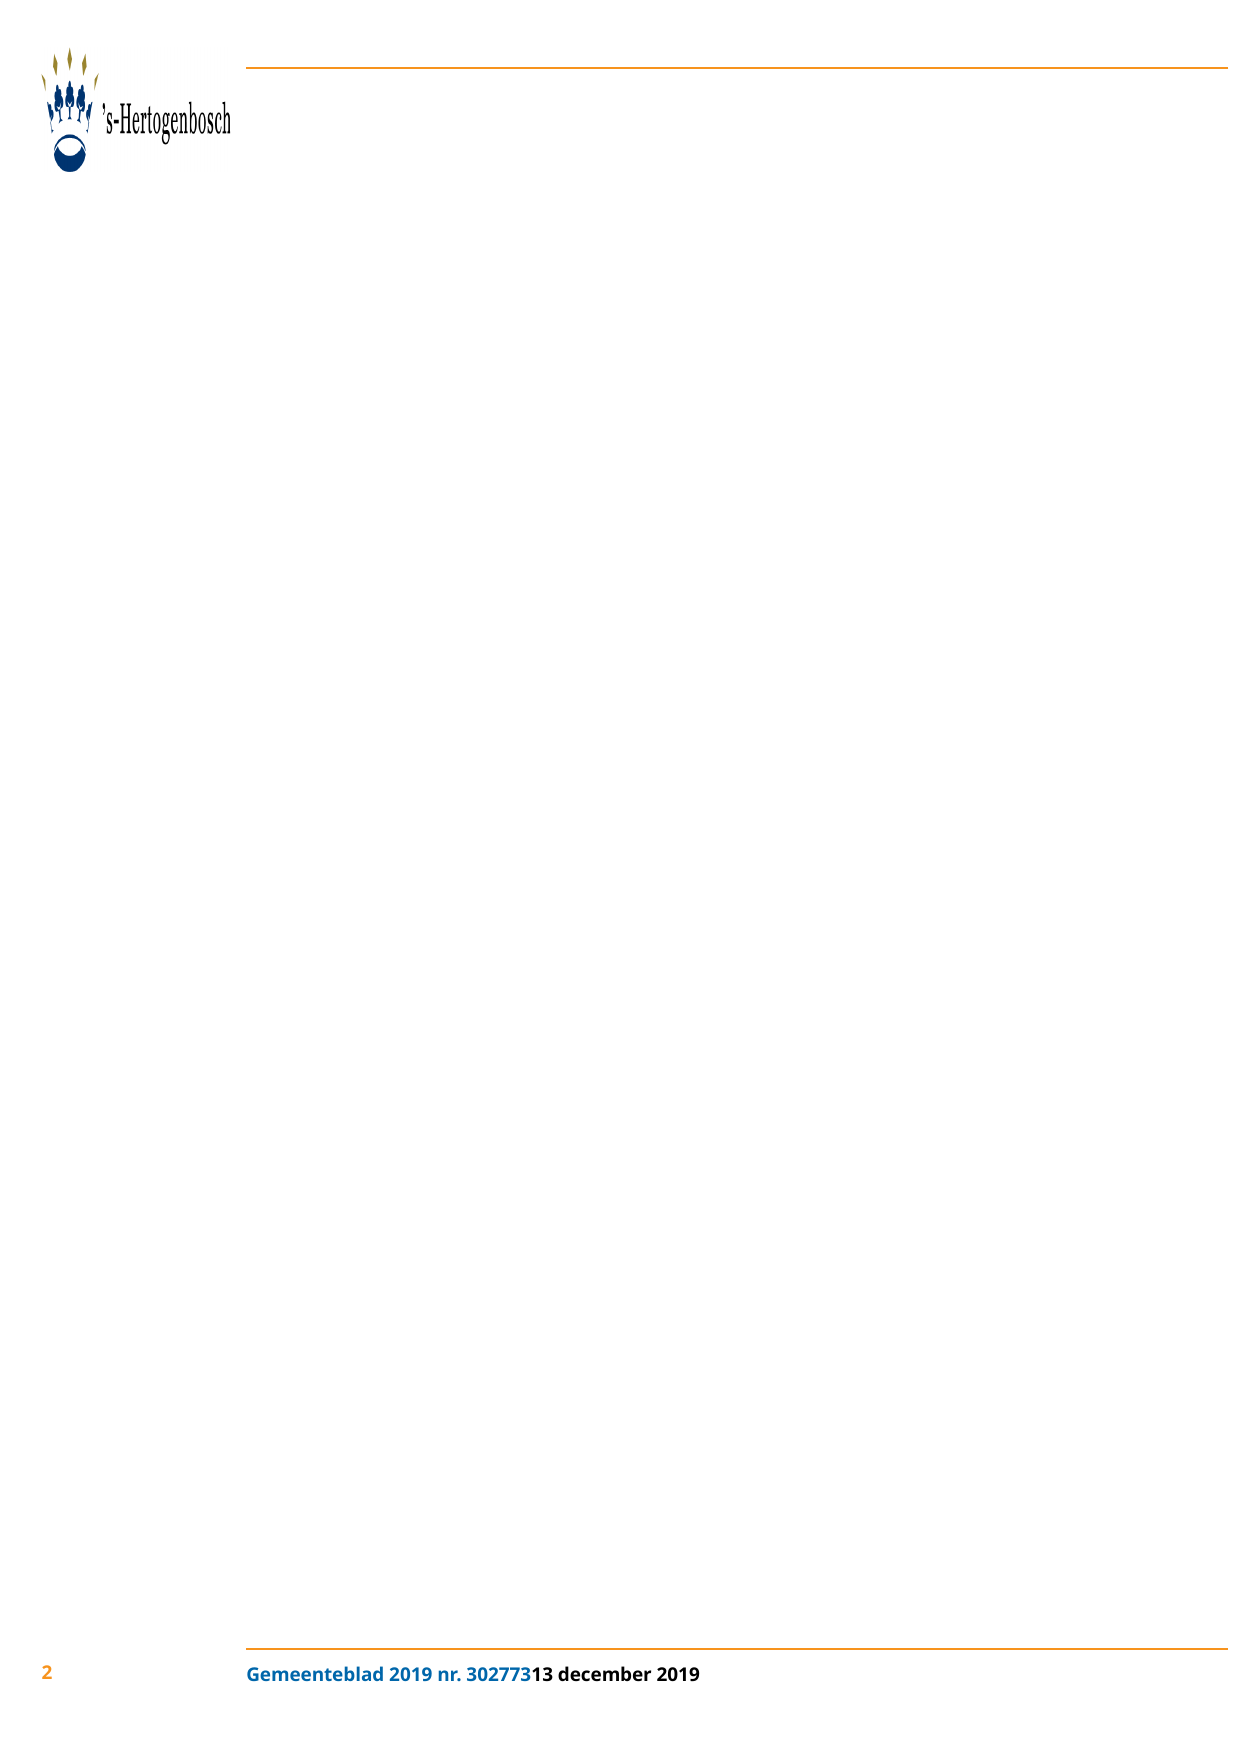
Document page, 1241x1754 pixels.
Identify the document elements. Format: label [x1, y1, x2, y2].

picture [41, 47, 231, 172]
